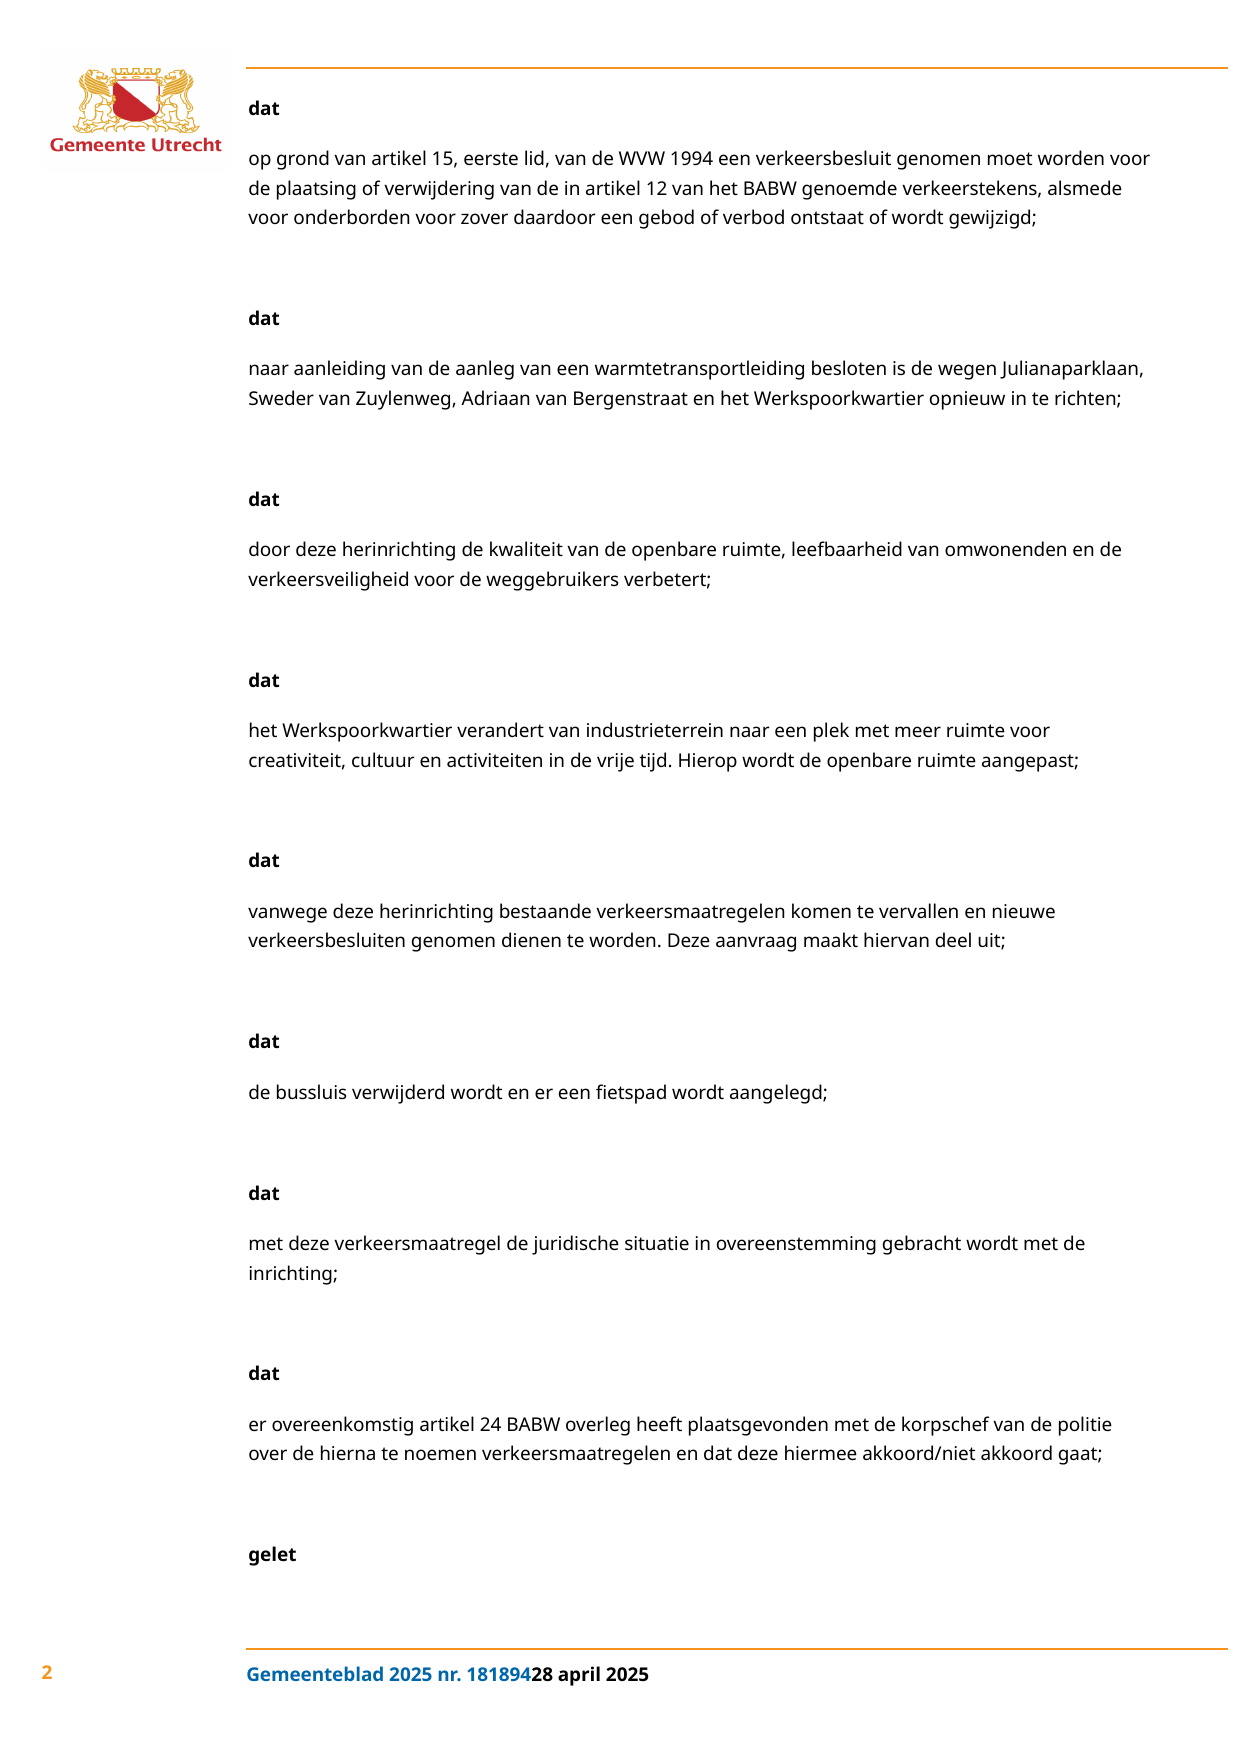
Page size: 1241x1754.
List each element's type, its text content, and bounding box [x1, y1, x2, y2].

text dat [248, 667, 1152, 693]
text er overeenkomstig artikel 24 BABW overleg heeft plaatsgevonden met de korpschef van de politie over de hierna te noemen verkeersmaatregelen en dat deze hiermee akkoord/niet akkoord gaat; [248, 1411, 1152, 1466]
text dat [248, 95, 1152, 121]
text dat [248, 848, 1152, 873]
text het Werkspoorkwartier verandert van industrieterrein naar een plek met meer ruimte voor creativiteit, cultuur en activiteiten in de vrije tijd. Hierop wordt de openbare ruimte aangepast; [248, 717, 1152, 773]
text met deze verkeersmaatregel de juridische situatie in overeenstemming gebracht wordt met de inrichting; [248, 1230, 1152, 1286]
text dat [248, 305, 1152, 331]
text de bussluis verwijderd wordt en er een fietspad wordt aangelegd; [248, 1079, 1152, 1105]
text vanwege deze herinrichting bestaande verkeersmaatregelen komen te vervallen en nieuwe verkeersbesluiten genomen dienen te worden. Deze aanvraag maakt hiervan deel uit; [248, 898, 1152, 953]
text naar aanleiding van de aanleg van een warmtetransportleiding besloten is de wegen Julianaparklaan, Sweder van Zuylenweg, Adriaan van Bergenstraat en het Werkspoorkwartier opnieuw in te richten; [248, 356, 1152, 411]
text dat [248, 486, 1152, 512]
text dat [248, 1028, 1152, 1054]
text dat [248, 1361, 1152, 1386]
text gelet [248, 1541, 1152, 1567]
text door deze herinrichting de kwaliteit van de openbare ruimte, leefbaarheid van omwonenden en de verkeersveiligheid voor de weggebruikers verbetert; [248, 536, 1152, 592]
text op grond van artikel 15, eerste lid, van de WVW 1994 een verkeersbesluit genomen moet worden voor de plaatsing of verwijdering van de in artikel 12 van het BABW genoemde verkeerstekens, alsmede voor onderborden voor zover daardoor een gebod of verbod ontstaat of wordt gewijzigd; [248, 145, 1152, 230]
text dat [248, 1180, 1152, 1206]
picture [41, 47, 231, 172]
